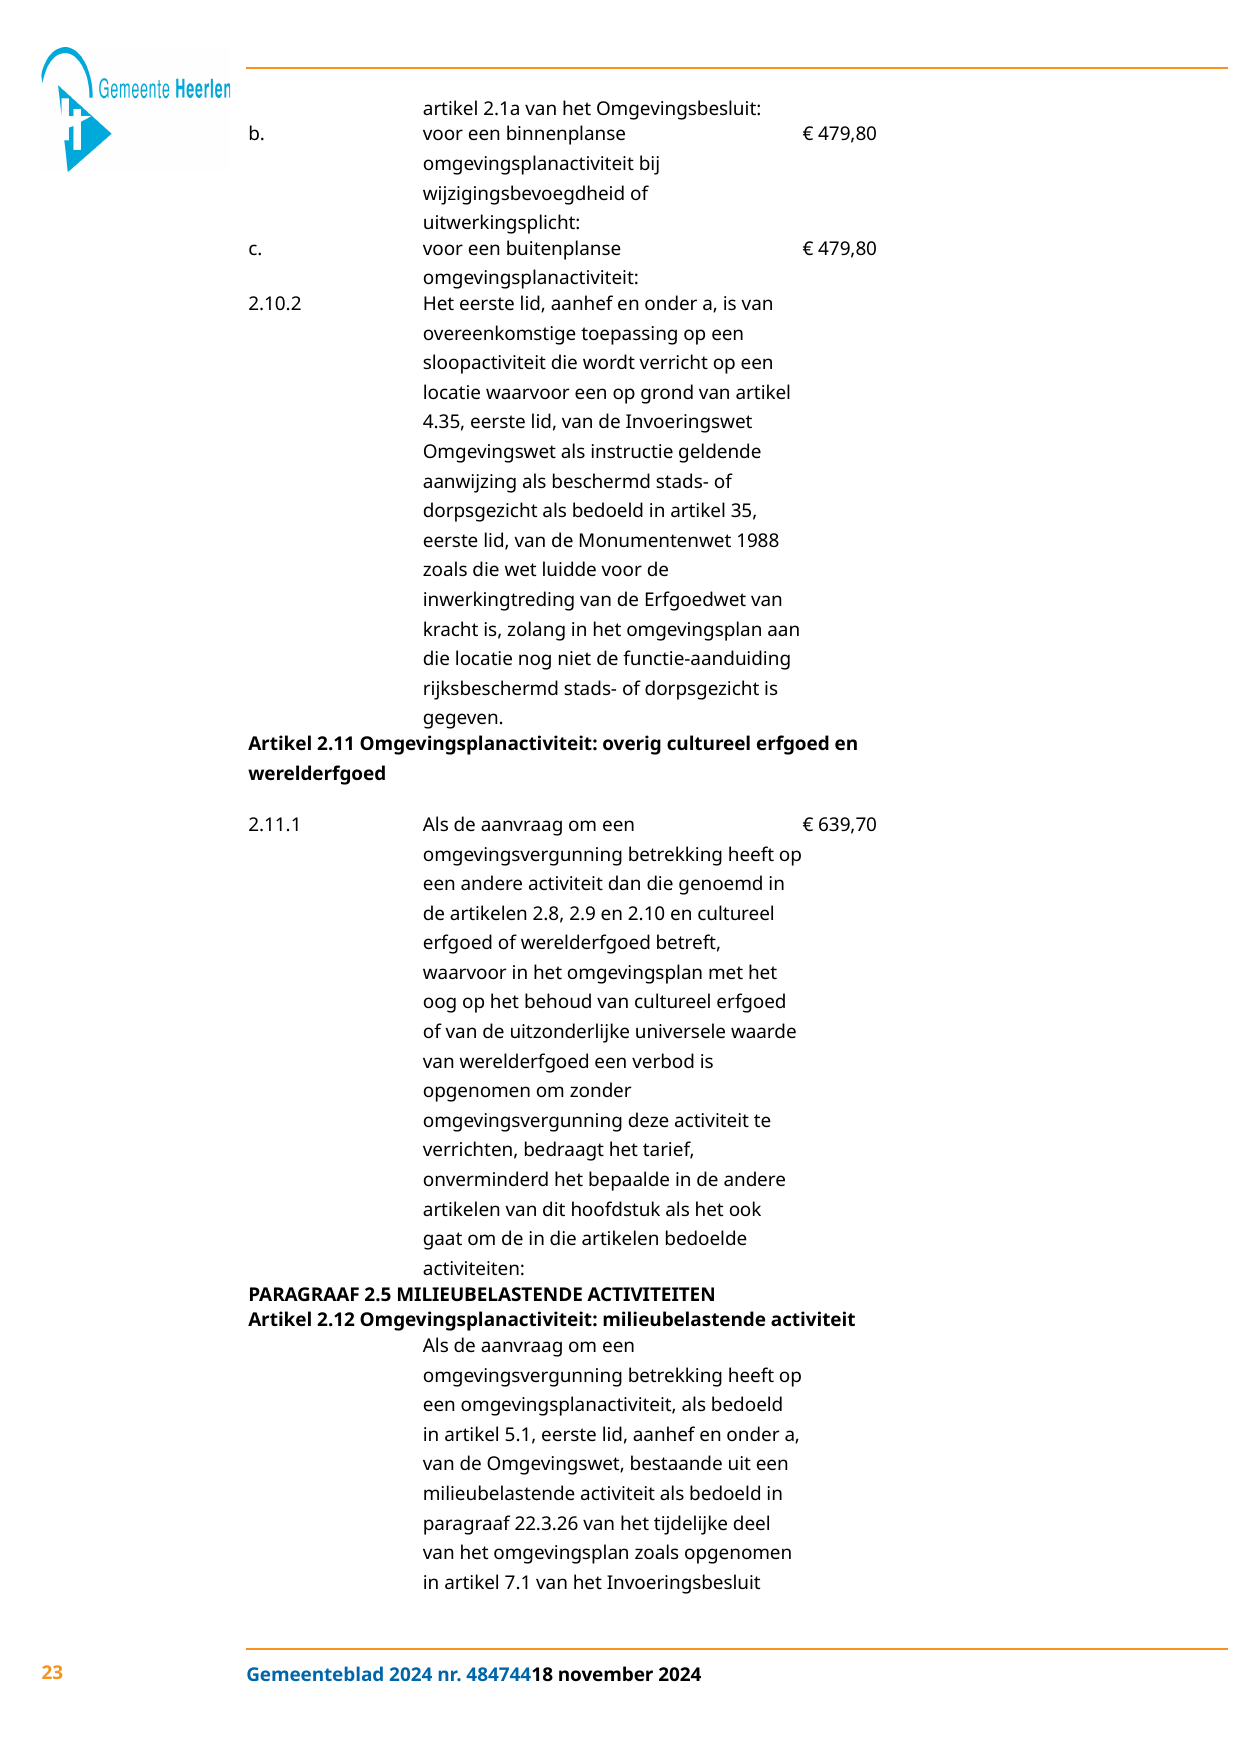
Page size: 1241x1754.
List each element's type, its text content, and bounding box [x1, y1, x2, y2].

table_cell [802, 95, 977, 121]
table_cell artikel 2.1a van het Omgevingsbesluit: [423, 95, 802, 121]
table_cell [977, 811, 1152, 1281]
table_cell € 639,70 [802, 811, 977, 1281]
table_cell PARAGRAAF 2.5 MILIEUBELASTENDE ACTIVITEITEN [248, 1281, 1152, 1306]
table_cell 2.11.1 [248, 811, 423, 1281]
table_cell € 479,80 [802, 121, 977, 235]
table_cell Artikel 2.12 Omgevingsplanactiviteit: milieubelastende activiteit [248, 1306, 977, 1332]
table_cell voor een binnenplanse omgevingsplanactiviteit bij wijzigingsbevoegdheid of uitwerkingsplicht: [423, 121, 802, 235]
table_cell [802, 1332, 977, 1594]
table_cell [977, 1332, 1152, 1594]
table_cell c. [248, 235, 423, 290]
picture [41, 47, 231, 172]
table_cell [423, 786, 802, 811]
table_cell Als de aanvraag om een omgevingsvergunning betrekking heeft op een omgevingsplanactiviteit, als bedoeld in artikel 5.1, eerste lid, aanhef en onder a, van de Omgevingswet, bestaande uit een milieubelastende activiteit als bedoeld in paragraaf 22.3.26 van het tijdelijke deel van het omgevingsplan zoals opgenomen in artikel 7.1 van het Invoeringsbesluit [423, 1332, 802, 1594]
table_cell [977, 290, 1152, 730]
table_cell [977, 786, 1152, 811]
table_cell € 479,80 [802, 235, 977, 290]
table_cell [802, 290, 977, 730]
picture [41, 47, 59, 70]
table_cell b. [248, 121, 423, 235]
table_cell [802, 786, 977, 811]
table_cell Het eerste lid, aanhef en onder a, is van overeenkomstige toepassing op een sloopactiviteit die wordt verricht op een locatie waarvoor een op grond van artikel 4.35, eerste lid, van de Invoeringswet Omgevingswet als instructie geldende aanwijzing als beschermd stads- of dorpsgezicht als bedoeld in artikel 35, eerste lid, van de Monumentenwet 1988 zoals die wet luidde voor de inwerkingtreding van de Erfgoedwet van kracht is, zolang in het omgevingsplan aan die locatie nog niet de functie-aanduiding rijksbeschermd stads- of dorpsgezicht is gegeven. [423, 290, 802, 730]
table_cell [977, 95, 1152, 121]
table_cell [248, 786, 423, 811]
table_cell [977, 235, 1152, 290]
table_cell voor een buitenplanse omgevingsplanactiviteit: [423, 235, 802, 290]
table_cell [248, 1332, 423, 1594]
table_cell [977, 121, 1152, 235]
table_cell Artikel 2.11 Omgevingsplanactiviteit: overig cultureel erfgoed en werelderfgoed [248, 730, 977, 786]
table_cell [248, 95, 423, 121]
table_cell Als de aanvraag om een omgevingsvergunning betrekking heeft op een andere activiteit dan die genoemd in de artikelen 2.8, 2.9 en 2.10 en cultureel erfgoed of werelderfgoed betreft, waarvoor in het omgevingsplan met het oog op het behoud van cultureel erfgoed of van de uitzonderlijke universele waarde van werelderfgoed een verbod is opgenomen om zonder omgevingsvergunning deze activiteit te verrichten, bedraagt het tarief, onverminderd het bepaalde in de andere artikelen van dit hoofdstuk als het ook gaat om de in die artikelen bedoelde activiteiten: [423, 811, 802, 1281]
table_cell 2.10.2 [248, 290, 423, 730]
